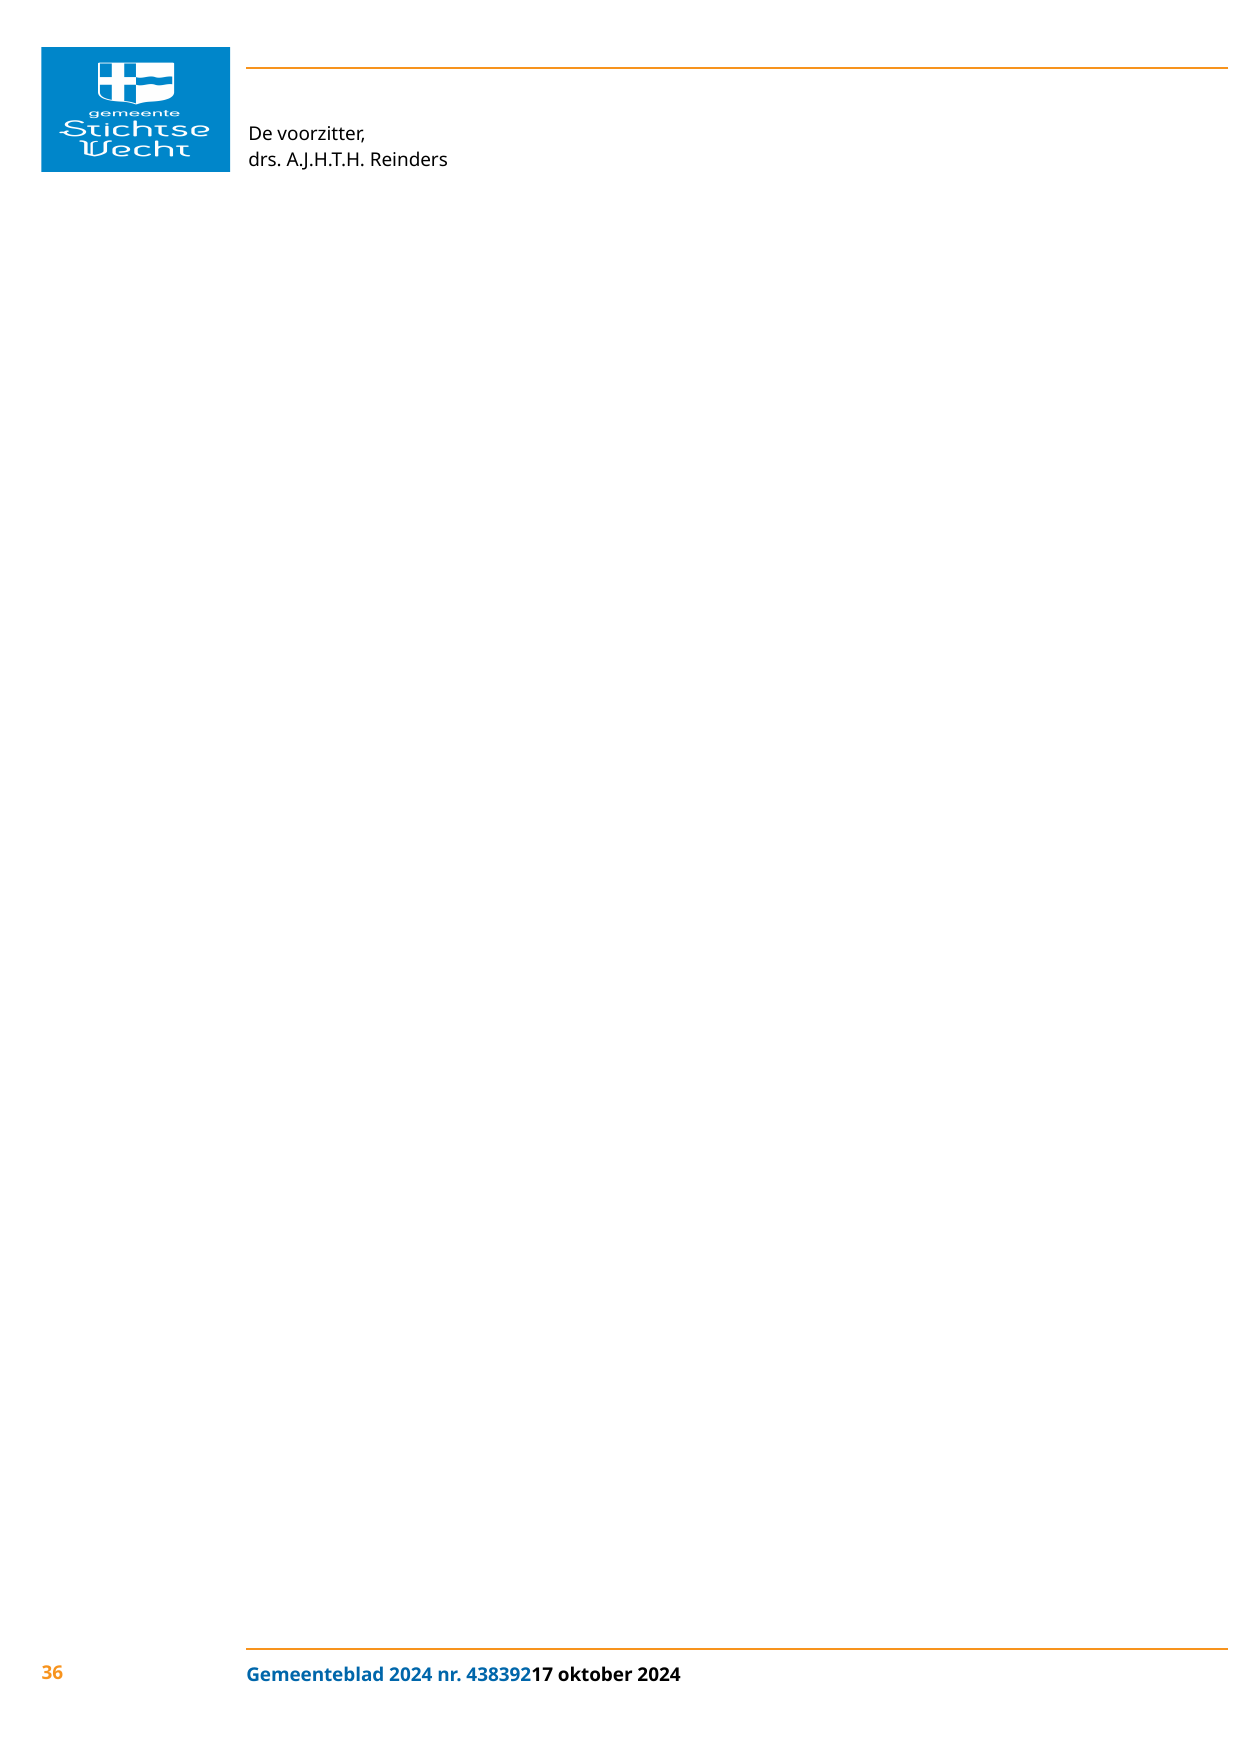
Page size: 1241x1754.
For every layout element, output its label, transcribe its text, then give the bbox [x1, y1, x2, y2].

picture [137, 63, 174, 103]
text De voorzitter, [248, 121, 1152, 146]
text drs. A.J.H.T.H. Reinders [248, 146, 1152, 172]
picture [99, 63, 135, 101]
